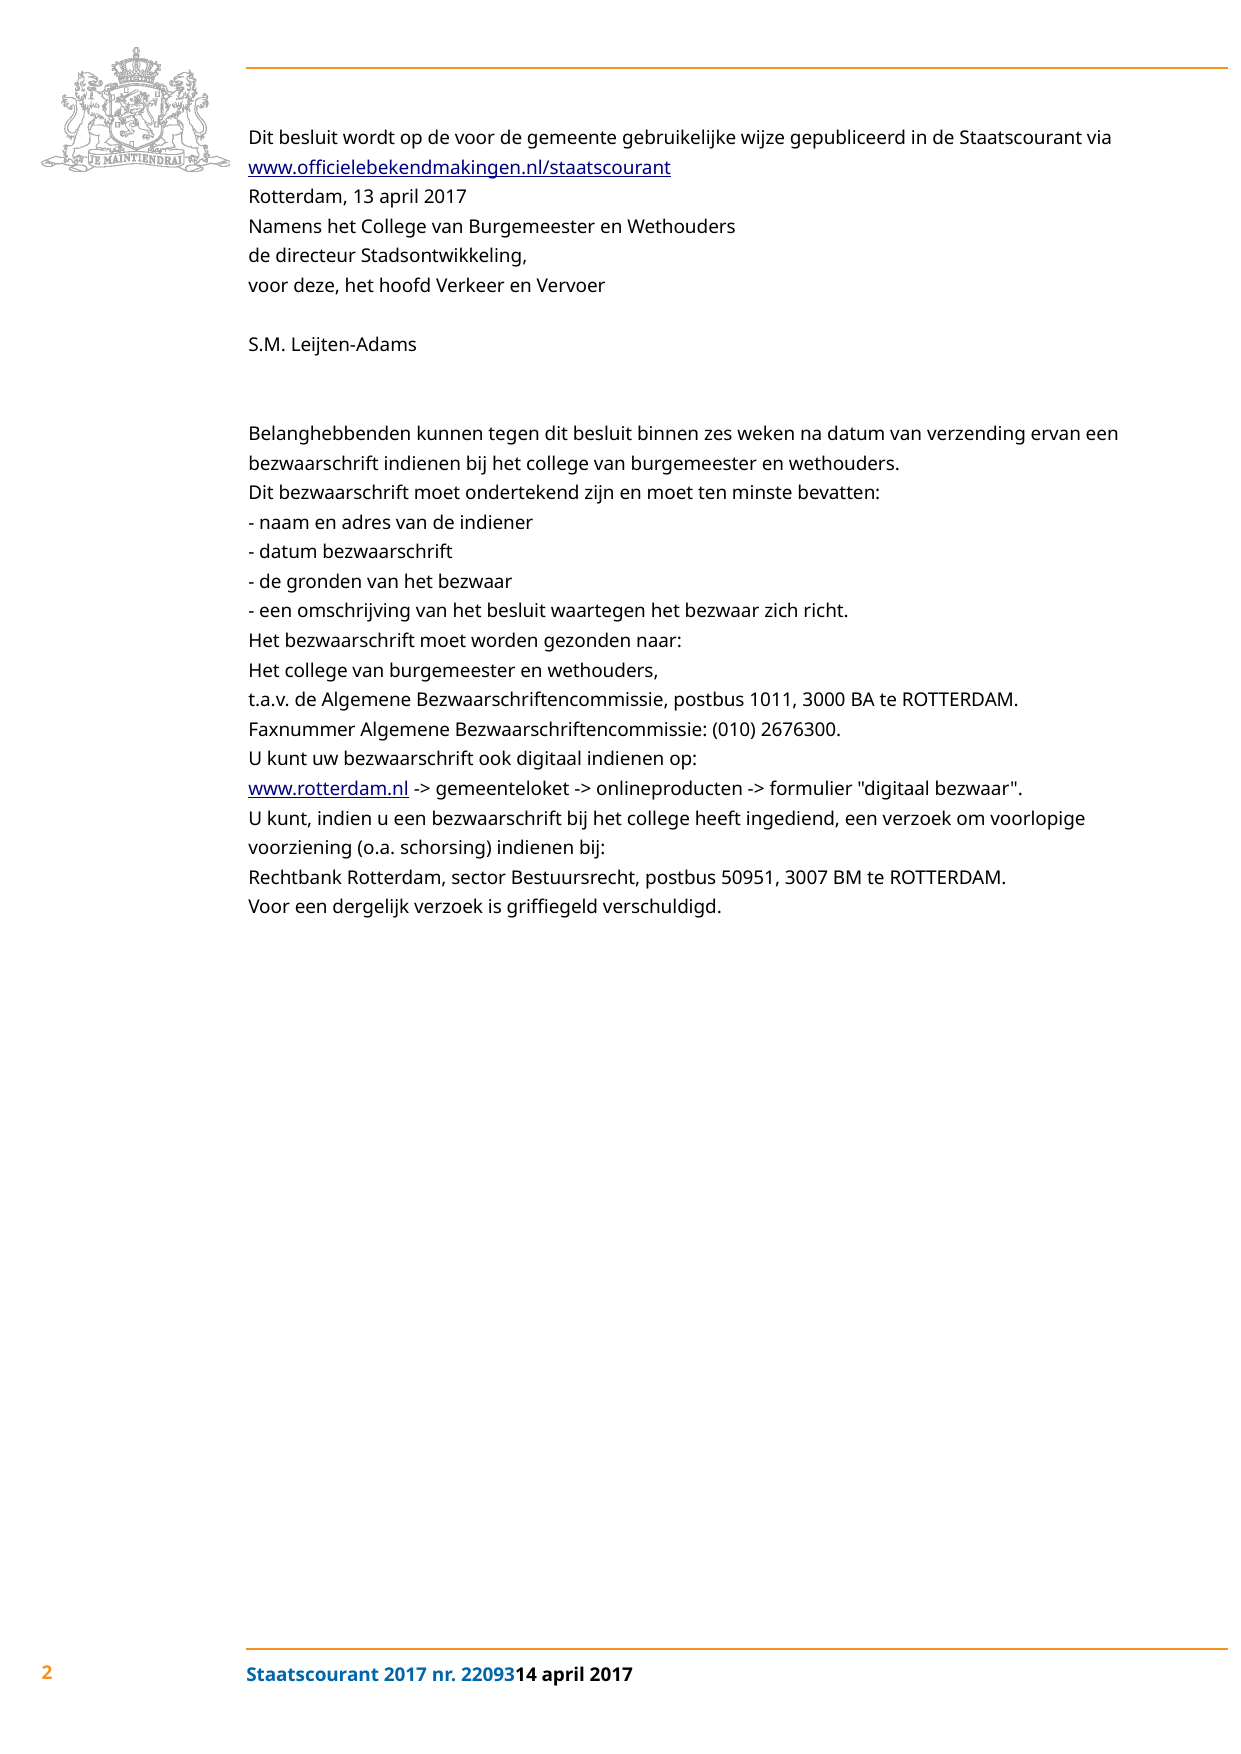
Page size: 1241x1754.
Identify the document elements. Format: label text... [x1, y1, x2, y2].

text www.rotterdam.nl -> gemeenteloket -> onlineproducten -> formulier "digitaal bezwaar". [248, 775, 1152, 801]
text voor deze, het hoofd Verkeer en Vervoer [248, 272, 1152, 298]
text Rechtbank Rotterdam, sector Bestuursrecht, postbus 50951, 3007 BM te ROTTERDAM. [248, 864, 1152, 890]
text Rotterdam, 13 april 2017 [248, 183, 1152, 209]
text Dit besluit wordt op de voor de gemeente gebruikelijke wijze gepubliceerd in de Staatscourant via www.officielebekendmakingen.nl/staatscourant [248, 124, 1152, 180]
text Dit bezwaarschrift moet ondertekend zijn en moet ten minste bevatten: [248, 479, 1152, 505]
text - een omschrijving van het besluit waartegen het bezwaar zich richt. [248, 598, 1152, 623]
text U kunt, indien u een bezwaarschrift bij het college heeft ingediend, een verzoek om voorlopige voorziening (o.a. schorsing) indienen bij: [248, 805, 1152, 860]
text - de gronden van het bezwaar [248, 568, 1152, 594]
text de directeur Stadsontwikkeling, [248, 243, 1152, 268]
text S.M. Leijten-Adams [248, 331, 1152, 357]
text U kunt uw bezwaarschrift ook digitaal indienen op: [248, 746, 1152, 771]
text Belanghebbenden kunnen tegen dit besluit binnen zes weken na datum van verzending ervan een bezwaarschrift indienen bij het college van burgemeester en wethouders. [248, 420, 1152, 476]
text Faxnummer Algemene Bezwaarschriftencommissie: (010) 2676300. [248, 716, 1152, 742]
text Het college van burgemeester en wethouders, [248, 657, 1152, 683]
text - datum bezwaarschrift [248, 538, 1152, 564]
text t.a.v. de Algemene Bezwaarschriftencommissie, postbus 1011, 3000 BA te ROTTERDAM. [248, 686, 1152, 712]
text - naam en adres van de indiener [248, 509, 1152, 535]
text Voor een dergelijk verzoek is griffiegeld verschuldigd. [248, 893, 1152, 919]
picture [41, 47, 231, 172]
text Het bezwaarschrift moet worden gezonden naar: [248, 627, 1152, 653]
text Namens het College van Burgemeester en Wethouders [248, 213, 1152, 239]
